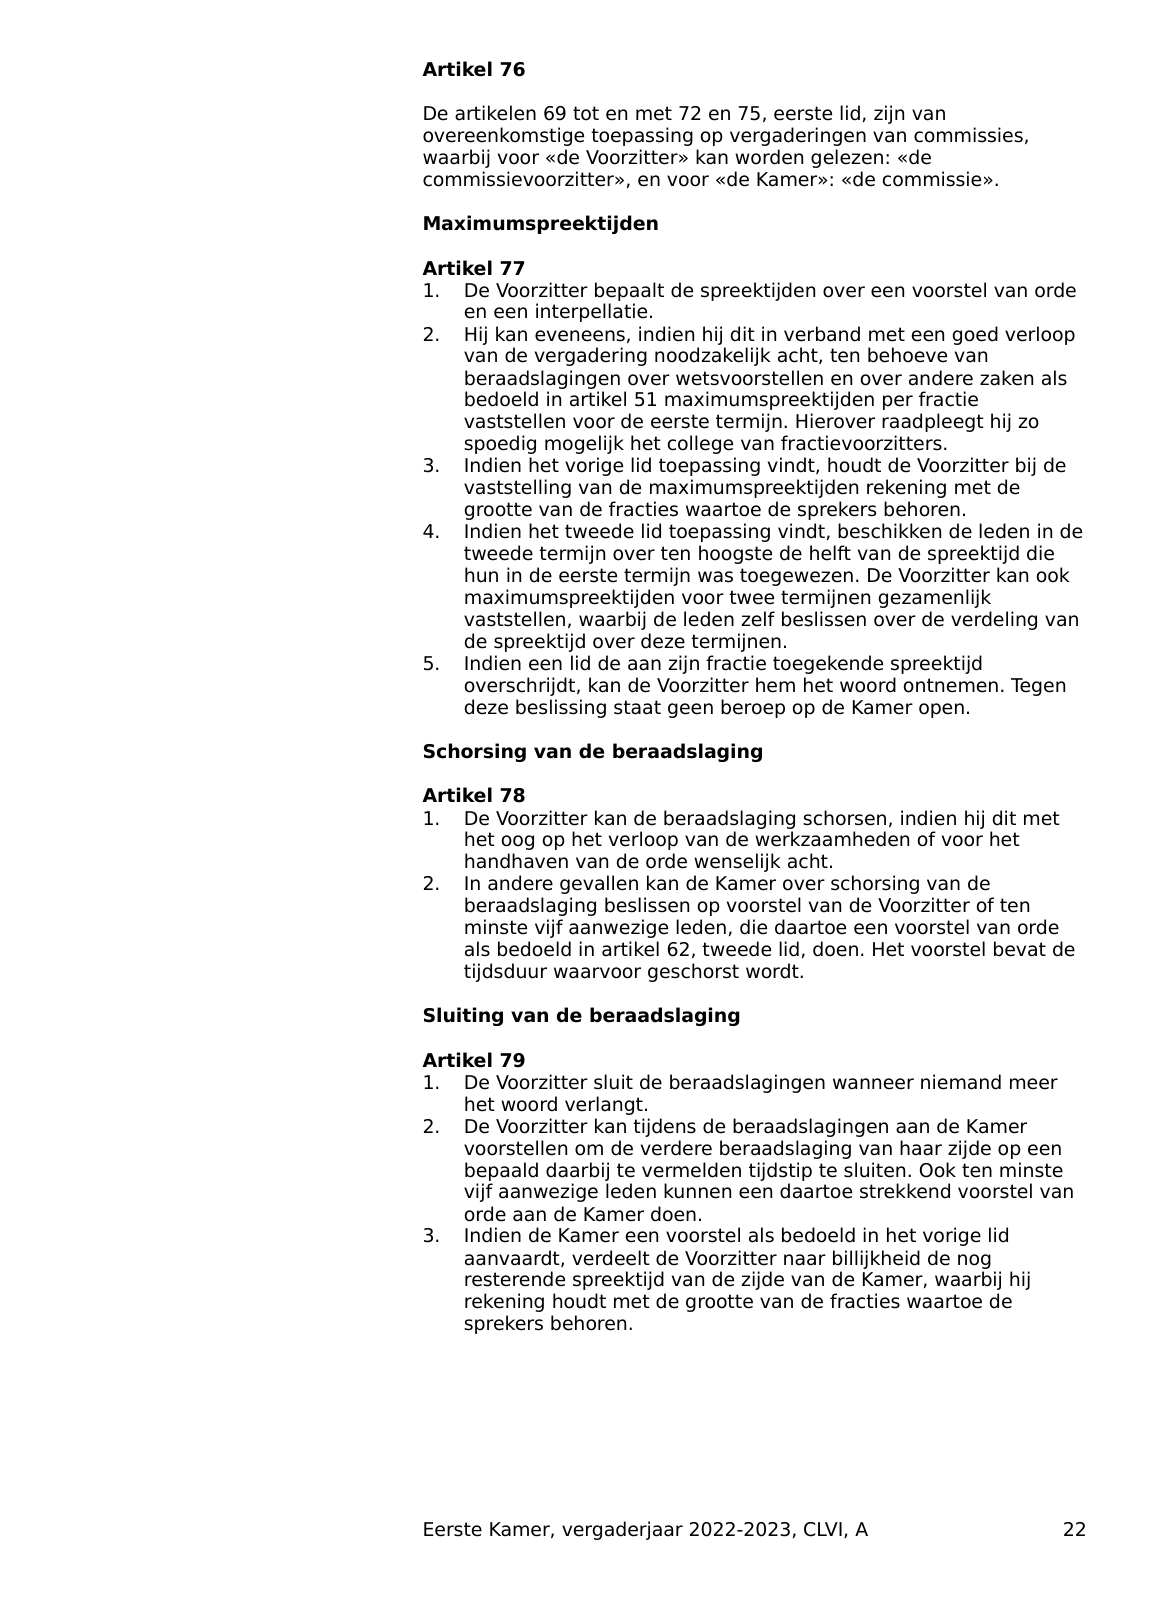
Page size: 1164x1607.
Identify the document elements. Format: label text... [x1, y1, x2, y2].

text 2. Hij kan eveneens, indien hij dit in verband met een goed verloop van de vergadering noodzakelijk acht, ten behoeve van beraadslagingen over wetsvoorstellen en over andere zaken als bedoeld in artikel 51 maximumspreektijden per fractie vaststellen voor de eerste termijn. Hierover raadpleegt hij zo spoedig mogelijk het college van fractievoorzitters. [422, 323, 1087, 455]
subtitle Schorsing van de beraadslaging [422, 741, 1087, 763]
text 1. De Voorzitter bepaalt de spreektijden over een voorstel van orde en een interpellatie. [422, 279, 1087, 323]
text 5. Indien een lid de aan zijn fractie toegekende spreektijd overschrijdt, kan de Voorzitter hem het woord ontnemen. Tegen deze beslissing staat geen beroep op de Kamer open. [422, 653, 1087, 719]
subtitle Artikel 76 [422, 59, 1087, 81]
text 2. In andere gevallen kan de Kamer over schorsing van de beraadslaging beslissen op voorstel van de Voorzitter of ten minste vijf aanwezige leden, die daartoe een voorstel van orde als bedoeld in artikel 62, tweede lid, doen. Het voorstel bevat de tijdsduur waarvoor geschorst wordt. [422, 873, 1087, 983]
text 3. Indien de Kamer een voorstel als bedoeld in het vorige lid aanvaardt, verdeelt de Voorzitter naar billijkheid de nog resterende spreektijd van de zijde van de Kamer, waarbij hij rekening houdt met de grootte van de fracties waartoe de sprekers behoren. [422, 1225, 1087, 1335]
subtitle Sluiting van de beraadslaging [422, 1005, 1087, 1027]
text De artikelen 69 tot en met 72 en 75, eerste lid, zijn van overeenkomstige toepassing op vergaderingen van commissies, waarbij voor «de Voorzitter» kan worden gelezen: «de commissievoorzitter», en voor «de Kamer»: «de commissie». [422, 103, 1087, 191]
subtitle Artikel 78 [422, 785, 1087, 807]
text 3. Indien het vorige lid toepassing vindt, houdt de Voorzitter bij de vaststelling van de maximumspreektijden rekening met de grootte van de fracties waartoe de sprekers behoren. [422, 455, 1087, 521]
subtitle Maximumspreektijden [422, 213, 1087, 235]
subtitle Artikel 77 [422, 257, 1087, 279]
text 1. De Voorzitter sluit de beraadslagingen wanneer niemand meer het woord verlangt. [422, 1072, 1087, 1116]
subtitle Artikel 79 [422, 1049, 1087, 1072]
text 1. De Voorzitter kan de beraadslaging schorsen, indien hij dit met het oog op het verloop van de werkzaamheden of voor het handhaven van de orde wenselijk acht. [422, 807, 1087, 873]
text 2. De Voorzitter kan tijdens de beraadslagingen aan de Kamer voorstellen om de verdere beraadslaging van haar zijde op een bepaald daarbij te vermelden tijdstip te sluiten. Ook ten minste vijf aanwezige leden kunnen een daartoe strekkend voorstel van orde aan de Kamer doen. [422, 1116, 1087, 1225]
text 4. Indien het tweede lid toepassing vindt, beschikken de leden in de tweede termijn over ten hoogste de helft van de spreektijd die hun in de eerste termijn was toegewezen. De Voorzitter kan ook maximumspreektijden voor twee termijnen gezamenlijk vaststellen, waarbij de leden zelf beslissen over de verdeling van de spreektijd over deze termijnen. [422, 521, 1087, 653]
